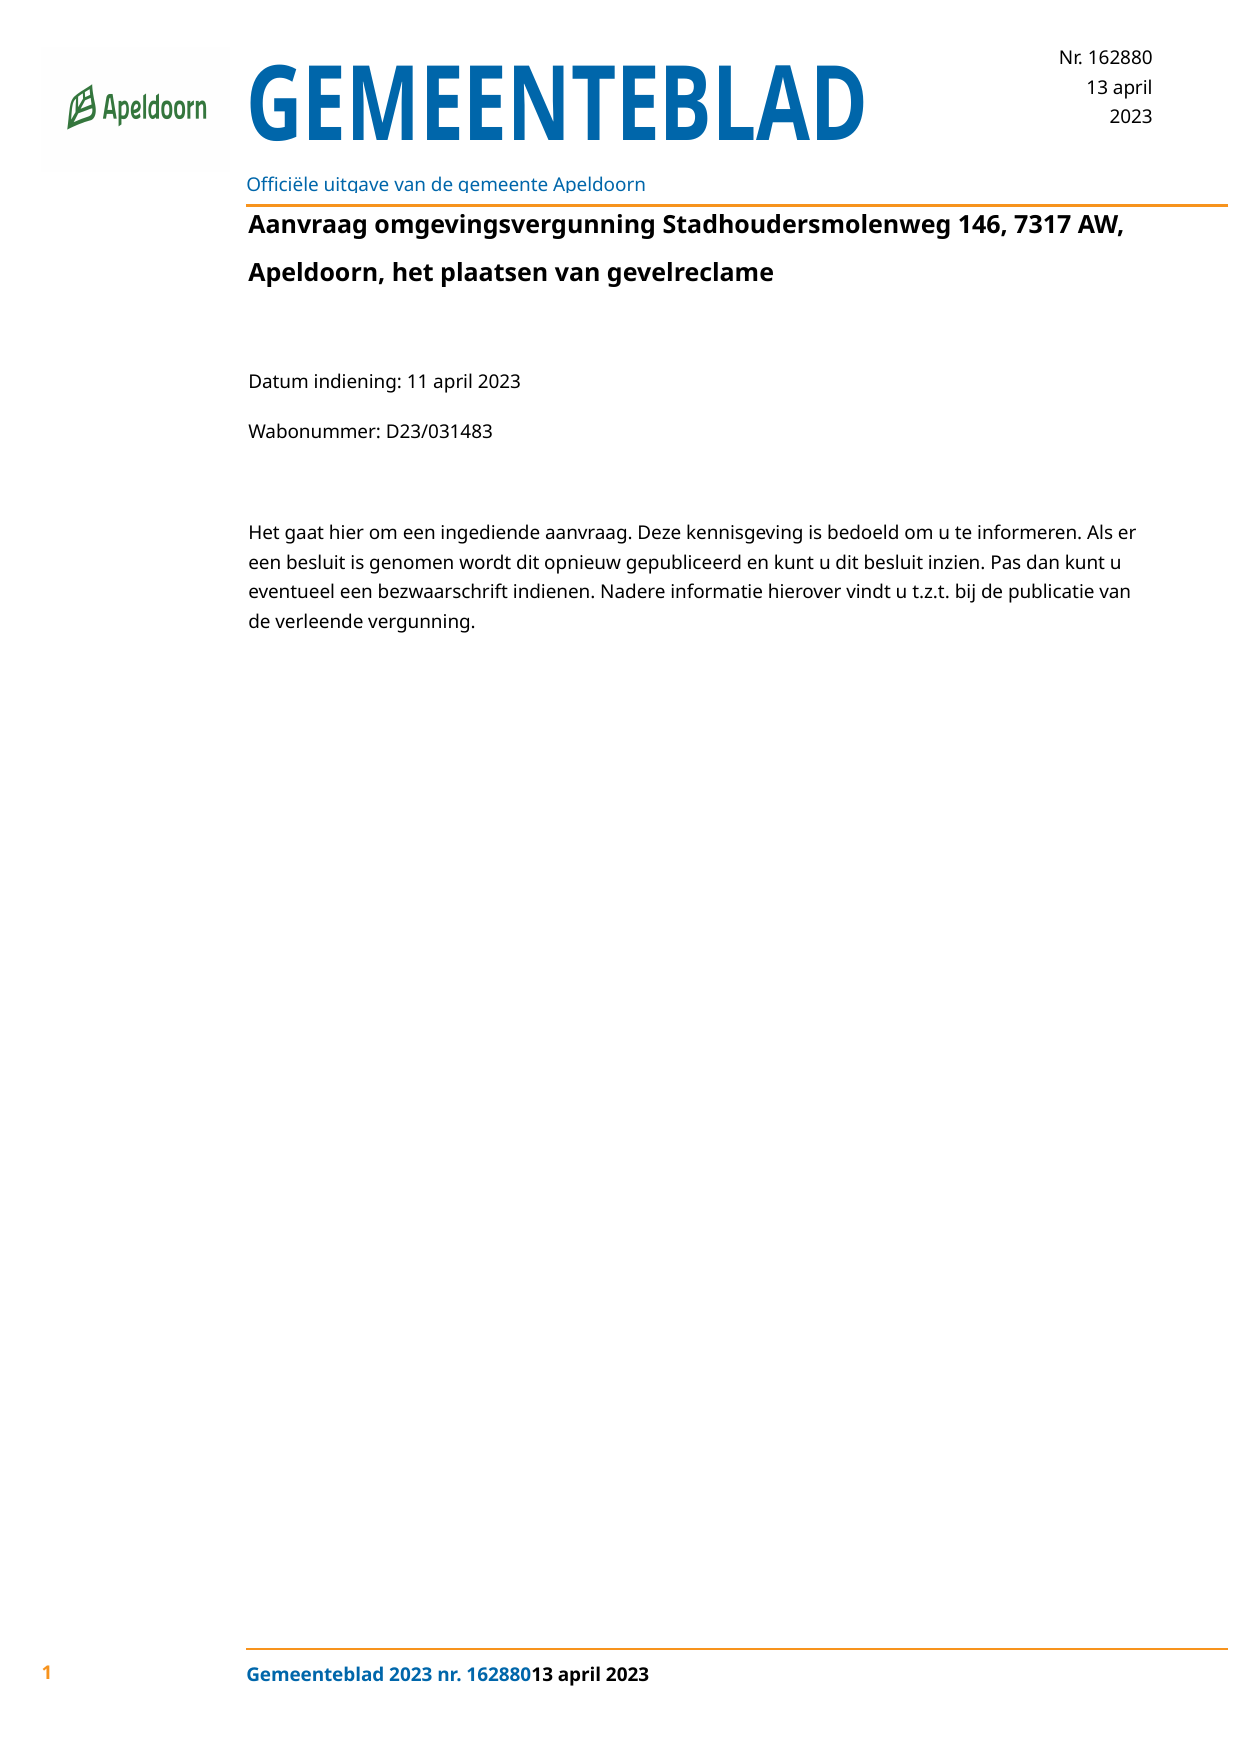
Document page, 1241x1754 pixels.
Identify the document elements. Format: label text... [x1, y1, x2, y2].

text Datum indiening: 11 april 2023 [248, 368, 1152, 394]
picture [41, 47, 231, 172]
text Het gaat hier om een ingediende aanvraag. Deze kennisgeving is bedoeld om u te informeren. Als er een besluit is genomen wordt dit opnieuw gepubliceerd en kunt u dit besluit inzien. Pas dan kunt u eventueel een bezwaarschrift indienen. Nadere informatie hierover vindt u t.z.t. bij de publicatie van de verleende vergunning. [248, 519, 1152, 634]
text Aanvraag omgevingsvergunning Stadhoudersmolenweg 146, 7317 AW, Apeldoorn, het plaatsen van gevelreclame [248, 207, 1152, 288]
text Wabonummer: D23/031483 [248, 419, 1152, 444]
